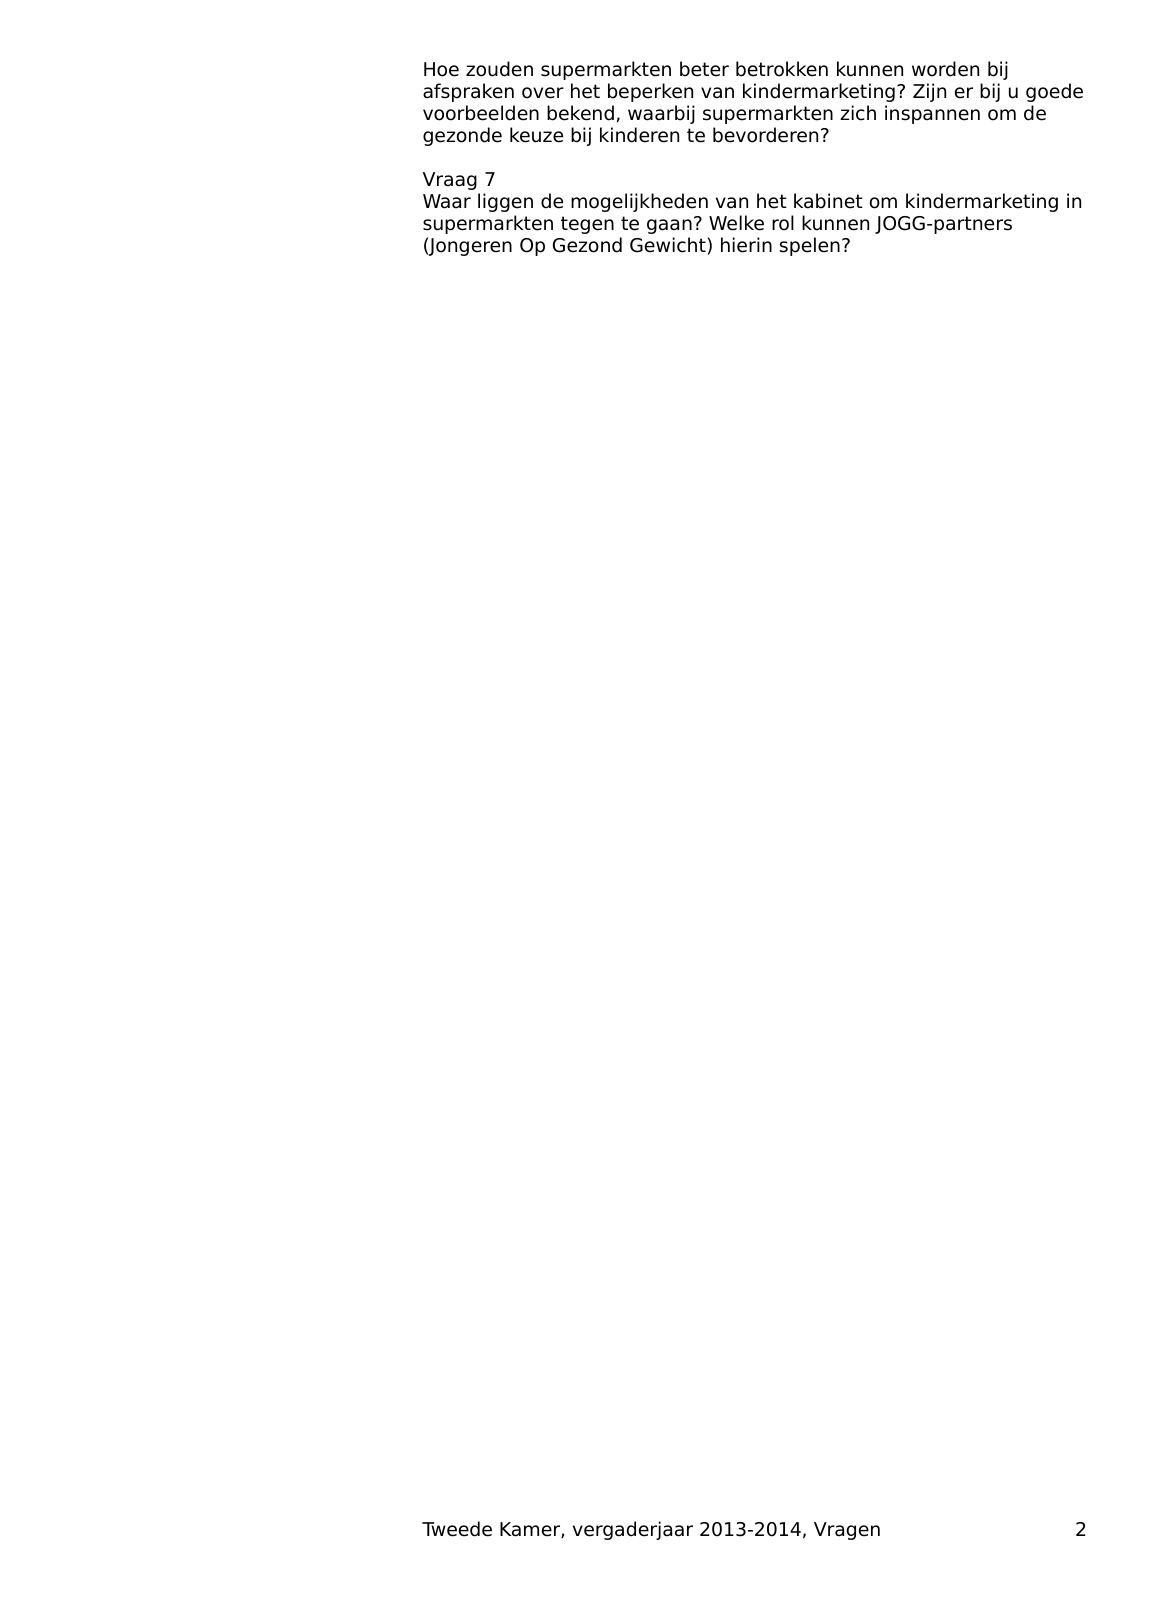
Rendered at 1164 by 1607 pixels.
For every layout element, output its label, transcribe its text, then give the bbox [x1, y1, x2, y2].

text Vraag 7 [422, 169, 1087, 191]
text Waar liggen de mogelijkheden van het kabinet om kindermarketing in supermarkten tegen te gaan? Welke rol kunnen JOGG-partners (Jongeren Op Gezond Gewicht) hierin spelen? [422, 191, 1087, 257]
text Hoe zouden supermarkten beter betrokken kunnen worden bij afspraken over het beperken van kindermarketing? Zijn er bij u goede voorbeelden bekend, waarbij supermarkten zich inspannen om de gezonde keuze bij kinderen te bevorderen? [422, 59, 1087, 147]
